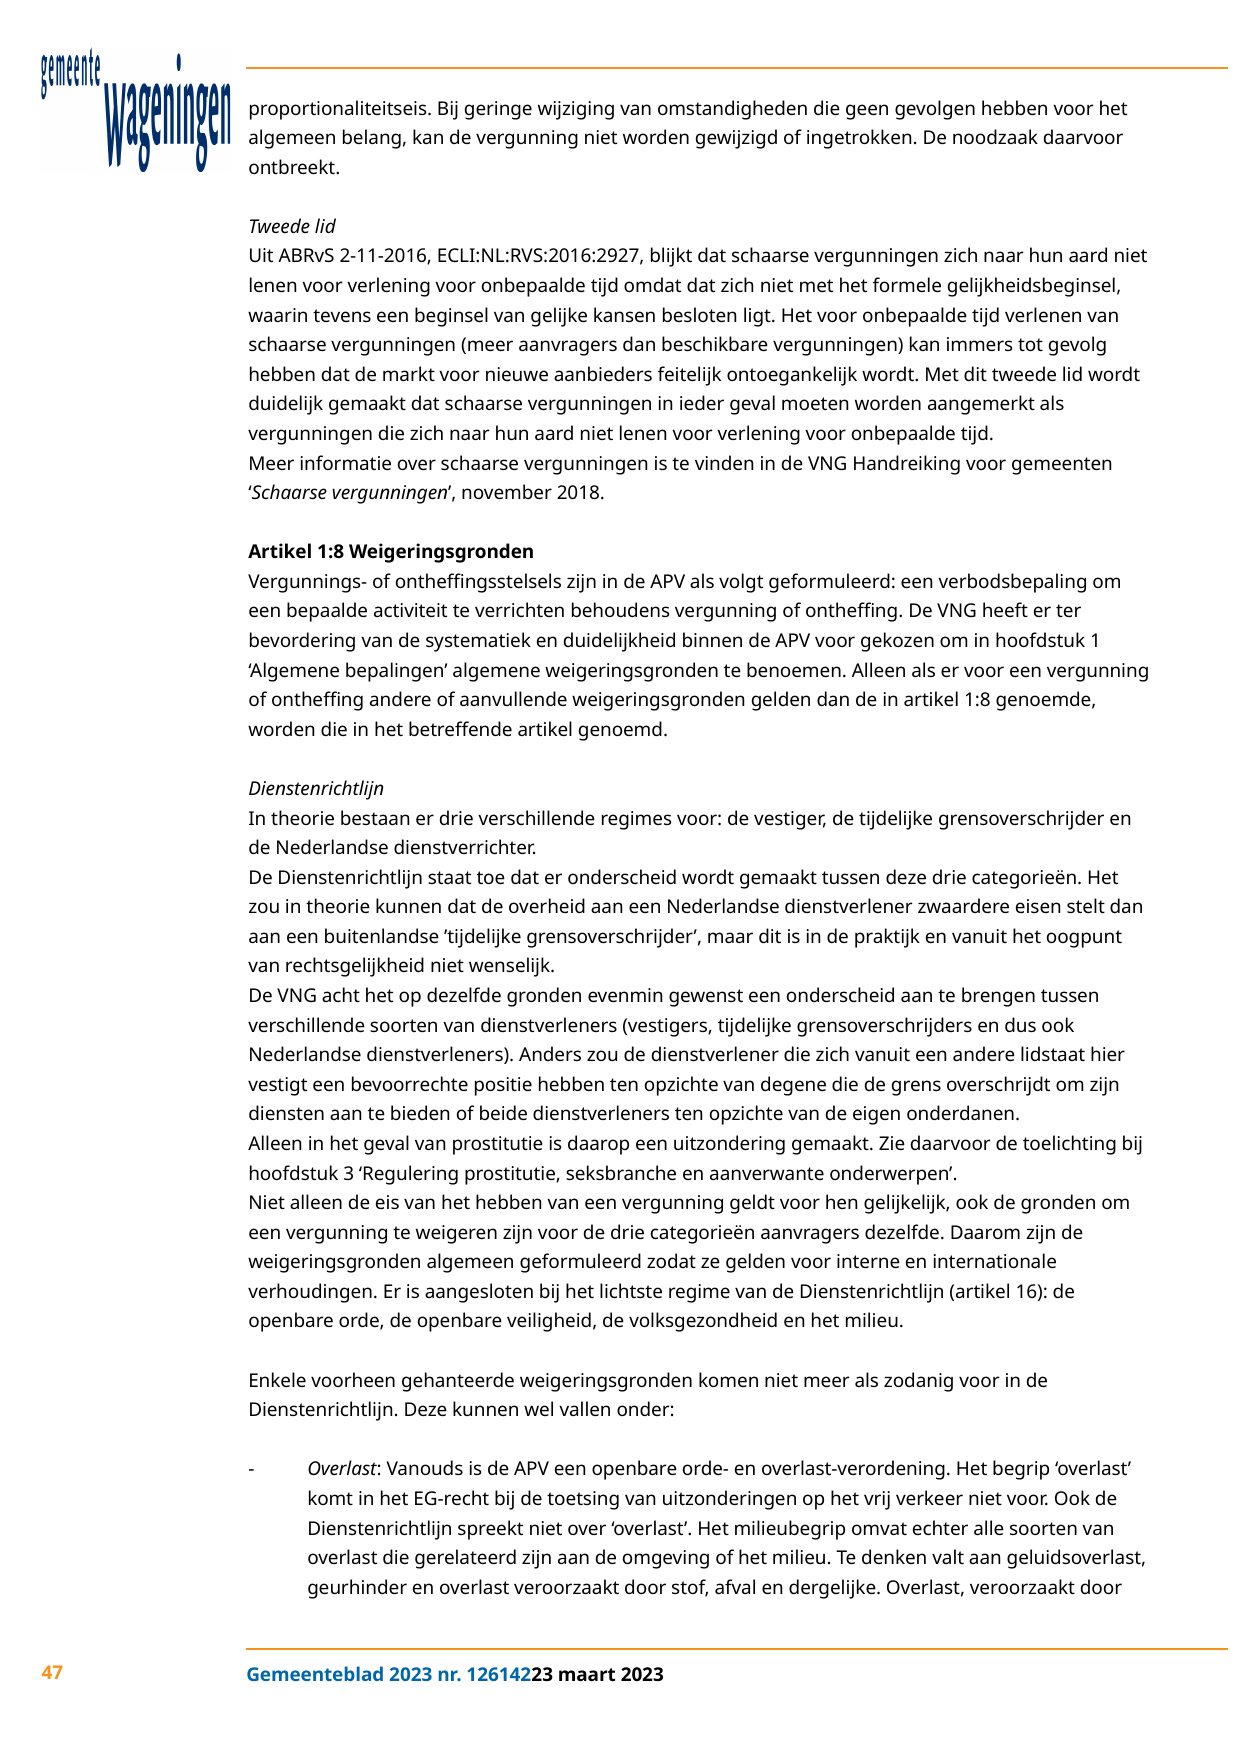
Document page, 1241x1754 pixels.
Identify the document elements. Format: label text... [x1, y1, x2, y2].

picture [41, 47, 231, 172]
text Artikel 1:8 Weigeringsgronden [248, 538, 1152, 564]
text Niet alleen de eis van het hebben van een vergunning geldt voor hen gelijkelijk, ook de gronden om een vergunning te weigeren zijn voor de drie categorieën aanvragers dezelfde. Daarom zijn de weigeringsgronden algemeen geformuleerd zodat ze gelden voor interne en internationale verhoudingen. Er is aangesloten bij het lichtste regime van de Dienstenrichtlijn (artikel 16): de openbare orde, de openbare veiligheid, de volksgezondheid en het milieu. [248, 1189, 1152, 1333]
text Dienstenrichtlijn [248, 775, 1152, 801]
text De VNG acht het op dezelfde gronden evenmin gewenst een onderscheid aan te brengen tussen verschillende soorten van dienstverleners (vestigers, tijdelijke grensoverschrijders en dus ook Nederlandse dienstverleners). Anders zou de dienstverlener die zich vanuit een andere lidstaat hier vestigt een bevoorrechte positie hebben ten opzichte van degene die de grens overschrijdt om zijn diensten aan te bieden of beide dienstverleners ten opzichte van de eigen onderdanen. [248, 982, 1152, 1126]
text Uit ABRvS 2-11-2016, ECLI:NL:RVS:2016:2927, blijkt dat schaarse vergunningen zich naar hun aard niet lenen voor verlening voor onbepaalde tijd omdat dat zich niet met het formele gelijkheidsbeginsel, waarin tevens een beginsel van gelijke kansen besloten ligt. Het voor onbepaalde tijd verlenen van schaarse vergunningen (meer aanvragers dan beschikbare vergunningen) kan immers tot gevolg hebben dat de markt voor nieuwe aanbieders feitelijk ontoegankelijk wordt. Met dit tweede lid wordt duidelijk gemaakt dat schaarse vergunningen in ieder geval moeten worden aangemerkt als vergunningen die zich naar hun aard niet lenen voor verlening voor onbepaalde tijd. [248, 243, 1152, 446]
text Meer informatie over schaarse vergunningen is te vinden in de VNG Handreiking voor gemeenten ‘Schaarse vergunningen’, november 2018. [248, 450, 1152, 505]
text Enkele voorheen gehanteerde weigeringsgronden komen niet meer als zodanig voor in de Dienstenrichtlijn. Deze kunnen wel vallen onder: [248, 1367, 1152, 1422]
text Alleen in het geval van prostitutie is daarop een uitzondering gemaakt. Zie daarvoor de toelichting bij hoofdstuk 3 ‘Regulering prostitutie, seksbranche en aanverwante onderwerpen’. [248, 1130, 1152, 1186]
text Tweede lid [248, 213, 1152, 239]
text De Dienstenrichtlijn staat toe dat er onderscheid wordt gemaakt tussen deze drie categorieën. Het zou in theorie kunnen dat de overheid aan een Nederlandse dienstverlener zwaardere eisen stelt dan aan een buitenlandse ’tijdelijke grensoverschrijder’, maar dit is in de praktijk en vanuit het oogpunt van rechtsgelijkheid niet wenselijk. [248, 864, 1152, 978]
text In theorie bestaan er drie verschillende regimes voor: de vestiger, de tijdelijke grensoverschrijder en de Nederlandse dienstverrichter. [248, 805, 1152, 860]
text proportionaliteitseis. Bij geringe wijziging van omstandigheden die geen gevolgen hebben voor het algemeen belang, kan de vergunning niet worden gewijzigd of ingetrokken. De noodzaak daarvoor ontbreekt. [248, 95, 1152, 180]
list Overlast: Vanouds is de APV een openbare orde- en overlast-verordening. Het begrip ‘overlast’ komt in het EG-recht bij de toetsing van uitzonderingen op het vrij verkeer niet voor. Ook de Dienstenrichtlijn spreekt niet over ‘overlast’. Het milieubegrip omvat echter alle soorten van overlast die gerelateerd zijn aan de omgeving of het milieu. Te denken valt aan geluidsoverlast, geurhinder en overlast veroorzaakt door stof, afval en dergelijke. Overlast, veroorzaakt door [248, 1456, 1152, 1600]
text Vergunnings- of ontheffingsstelsels zijn in de APV als volgt geformuleerd: een verbodsbepaling om een bepaalde activiteit te verrichten behoudens vergunning of ontheffing. De VNG heeft er ter bevordering van de systematiek en duidelijkheid binnen de APV voor gekozen om in hoofdstuk 1 ‘Algemene bepalingen’ algemene weigeringsgronden te benoemen. Alleen als er voor een vergunning of ontheffing andere of aanvullende weigeringsgronden gelden dan de in artikel 1:8 genoemde, worden die in het betreffende artikel genoemd. [248, 568, 1152, 742]
